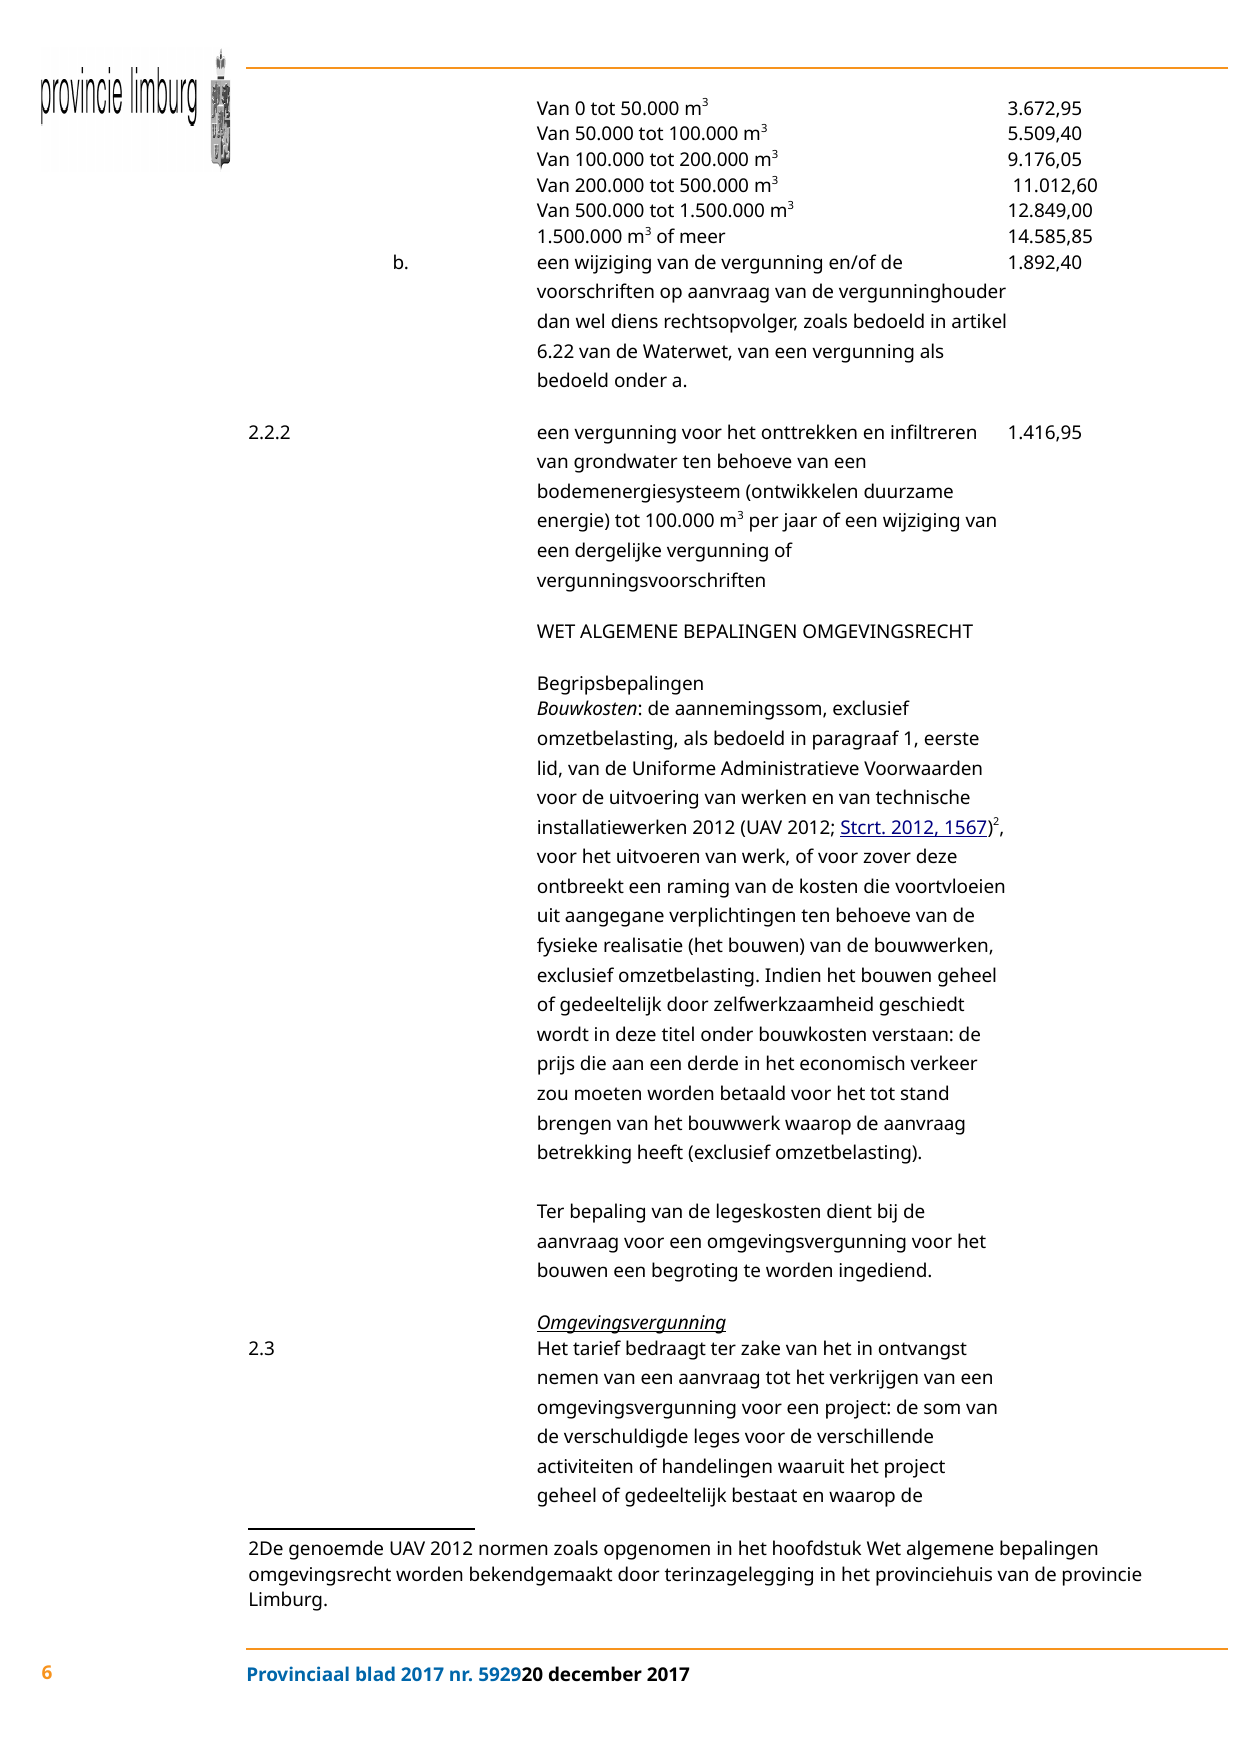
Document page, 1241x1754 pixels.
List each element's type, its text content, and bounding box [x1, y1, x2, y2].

table_cell [1007, 593, 1152, 618]
table_cell [392, 670, 537, 696]
table_cell 3.672,95 [1007, 95, 1152, 121]
table_cell [392, 644, 537, 670]
table_cell [248, 670, 392, 696]
table_cell Omgevingsvergunning [537, 1309, 1007, 1335]
table_cell [1007, 644, 1152, 670]
table_cell 2.3 [248, 1335, 392, 1508]
table_cell [248, 593, 392, 618]
table_cell [1007, 1335, 1152, 1508]
table_cell Van 100.000 tot 200.000 m3 [537, 146, 1007, 172]
table_cell b. [392, 249, 537, 393]
table_cell 1.416,95 [1007, 419, 1152, 593]
table_cell [248, 95, 392, 121]
table_cell Van 200.000 tot 500.000 m3 [537, 172, 1007, 198]
table_cell Bouwkosten: de aannemingssom, exclusief omzetbelasting, als bedoeld in paragraaf 1, eerste lid, van de Uniforme Administratieve Voorwaarden voor de uitvoering van werken en van technische installatiewerken 2012 (UAV 2012; Stcrt. 2012, 1567), voor het uitvoeren van werk, of voor zover deze ontbreekt een raming van de kosten die voortvloeien uit aangegane verplichtingen ten behoeve van de fysieke realisatie (het bouwen) van de bouwwerken, exclusief omzetbelasting. Indien het bouwen geheel of gedeeltelijk door zelfwerkzaamheid geschiedt wordt in deze titel onder bouwkosten verstaan: de prijs die aan een derde in het economisch verkeer zou moeten worden betaald voor het tot stand brengen van het bouwwerk waarop de aanvraag betrekking heeft (exclusief omzetbelasting). Ter bepaling van de legeskosten dient bij de aanvraag voor een omgevingsvergunning voor het bouwen een begroting te worden ingediend. [537, 696, 1007, 1283]
table_cell [248, 146, 392, 172]
table_cell [392, 95, 537, 121]
table_cell [537, 644, 1007, 670]
table_cell [248, 1309, 392, 1335]
table_cell [392, 593, 537, 618]
table_cell Begripsbepalingen [537, 670, 1007, 696]
table_cell [392, 696, 537, 1283]
table_cell [392, 1309, 537, 1335]
table_cell WET ALGEMENE BEPALINGEN OMGEVINGSRECHT [537, 618, 1007, 644]
table_cell [1007, 393, 1152, 419]
table_cell [248, 121, 392, 146]
table_cell [248, 172, 392, 198]
table_cell 2.2.2 [248, 419, 392, 593]
table_cell [392, 618, 537, 644]
table_cell een wijziging van de vergunning en/of de voorschriften op aanvraag van de vergunninghouder dan wel diens rechtsopvolger, zoals bedoeld in artikel 6.22 van de Waterwet, van een vergunning als bedoeld onder a. [537, 249, 1007, 393]
table_cell [248, 696, 392, 1283]
table_cell [392, 224, 537, 249]
picture [41, 47, 231, 172]
table_cell [392, 146, 537, 172]
table_cell [248, 224, 392, 249]
table_cell [392, 198, 537, 223]
table_cell [248, 393, 392, 419]
table_cell [248, 1283, 392, 1309]
table_cell [1007, 618, 1152, 644]
table_cell Van 500.000 tot 1.500.000 m3 [537, 198, 1007, 223]
table_cell [537, 393, 1007, 419]
table_cell 9.176,05 [1007, 146, 1152, 172]
table_cell Van 0 tot 50.000 m3 [537, 95, 1007, 121]
table_cell 14.585,85 [1007, 224, 1152, 249]
table_cell [248, 198, 392, 223]
table_cell [392, 1335, 537, 1508]
table_cell 1.500.000 m3 of meer [537, 224, 1007, 249]
table_cell Van 50.000 tot 100.000 m3 [537, 121, 1007, 146]
table_cell 11.012,60 [1007, 172, 1152, 198]
table_cell [392, 121, 537, 146]
table_cell [392, 393, 537, 419]
table_cell [248, 249, 392, 393]
table_cell [1007, 1309, 1152, 1335]
table_cell [392, 1283, 537, 1309]
table_cell [1007, 670, 1152, 696]
table_cell 5.509,40 [1007, 121, 1152, 146]
table_cell [392, 172, 537, 198]
table_cell [248, 644, 392, 670]
table_cell Het tarief bedraagt ter zake van het in ontvangst nemen van een aanvraag tot het verkrijgen van een omgevingsvergunning voor een project: de som van de verschuldigde leges voor de verschillende activiteiten of handelingen waaruit het project geheel of gedeeltelijk bestaat en waarop de [537, 1335, 1007, 1508]
table_cell een vergunning voor het onttrekken en infiltreren van grondwater ten behoeve van een bodemenergiesysteem (ontwikkelen duurzame energie) tot 100.000 m3 per jaar of een wijziging van een dergelijke vergunning of vergunningsvoorschriften [537, 419, 1007, 593]
table_cell [537, 1283, 1007, 1309]
table_cell [1007, 1283, 1152, 1309]
table_cell [248, 618, 392, 644]
table_cell [392, 419, 537, 593]
table_cell [537, 593, 1007, 618]
table_cell 1.892,40 [1007, 249, 1152, 393]
table_cell 12.849,00 [1007, 198, 1152, 223]
